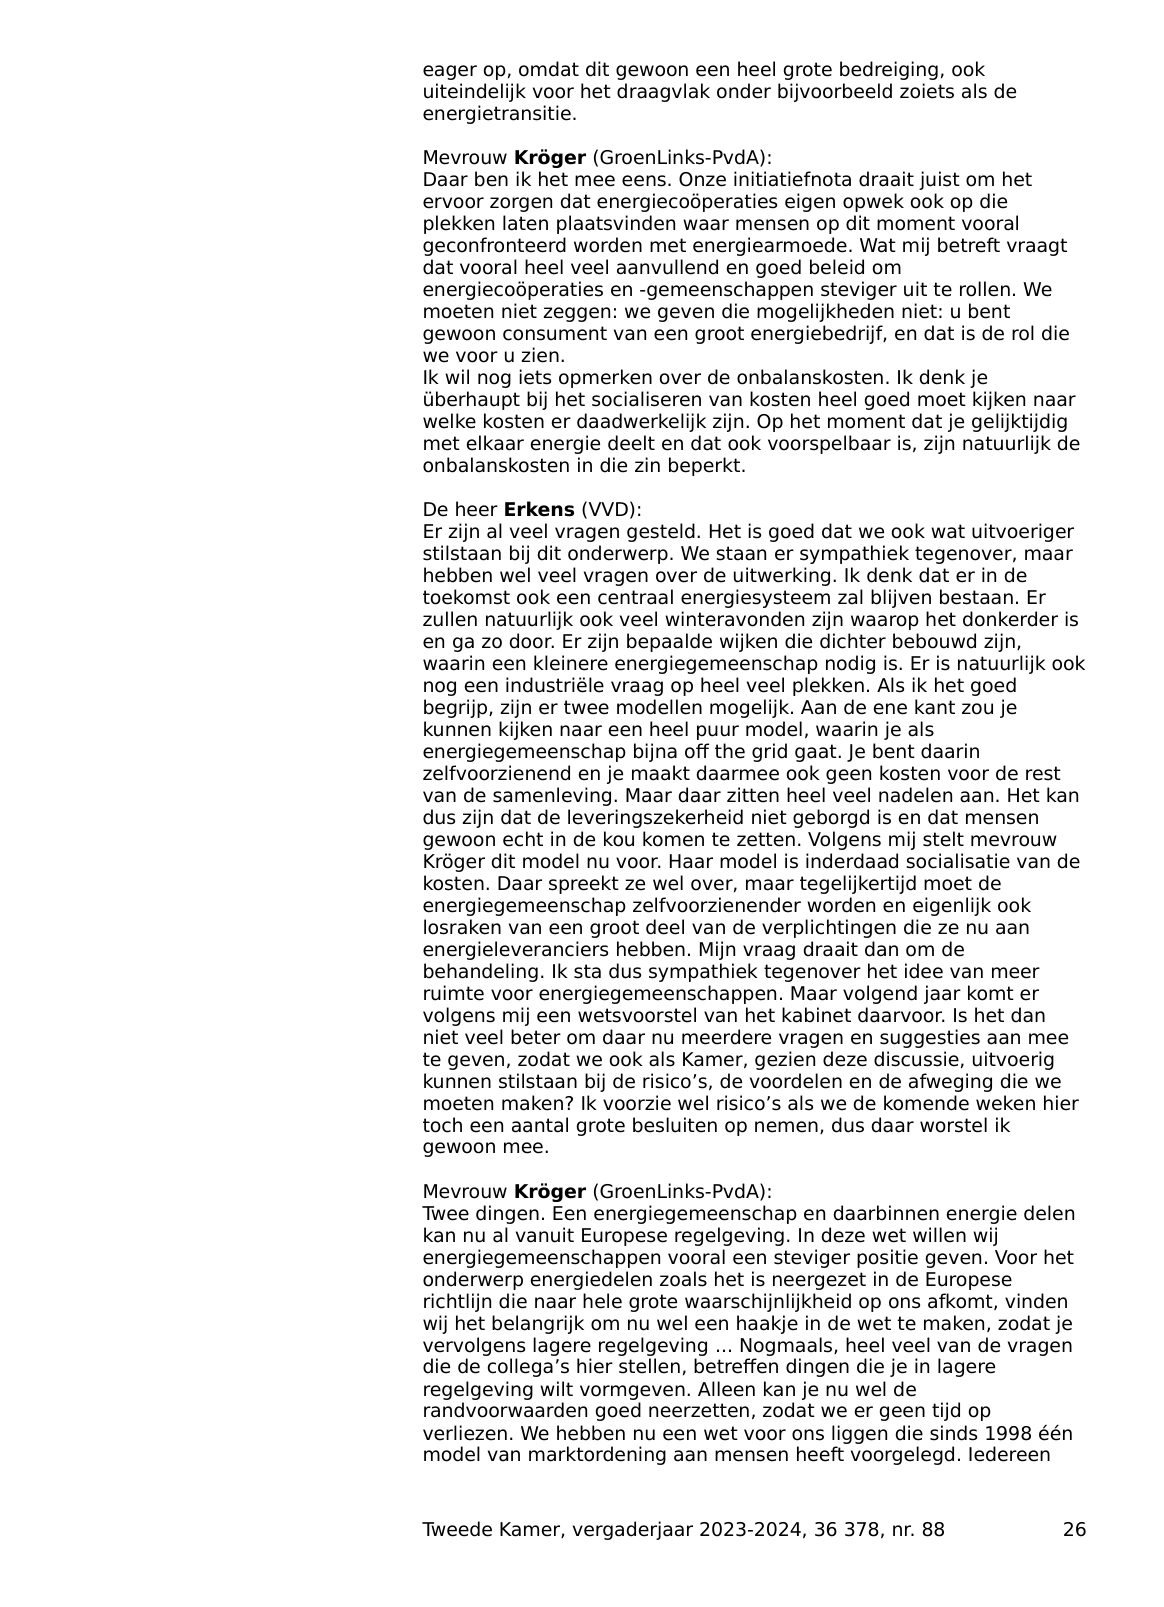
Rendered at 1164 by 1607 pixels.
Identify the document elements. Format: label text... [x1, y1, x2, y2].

text Mevrouw Kröger (GroenLinks-PvdA): [422, 1181, 1087, 1203]
text Daar ben ik het mee eens. Onze initiatiefnota draait juist om het ervoor zorgen dat energiecoöperaties eigen opwek ook op die plekken laten plaatsvinden waar mensen op dit moment vooral geconfronteerd worden met energiearmoede. Wat mij betreft vraagt dat vooral heel veel aanvullend en goed beleid om energiecoöperaties en -gemeenschappen steviger uit te rollen. We moeten niet zeggen: we geven die mogelijkheden niet: u bent gewoon consument van een groot energiebedrijf, en dat is de rol die we voor u zien. [422, 169, 1087, 367]
text eager op, omdat dit gewoon een heel grote bedreiging, ook uiteindelijk voor het draagvlak onder bijvoorbeeld zoiets als de energietransitie. [422, 59, 1087, 125]
text Ik wil nog iets opmerken over de onbalanskosten. Ik denk je überhaupt bij het socialiseren van kosten heel goed moet kijken naar welke kosten er daadwerkelijk zijn. Op het moment dat je gelijktijdig met elkaar energie deelt en dat ook voorspelbaar is, zijn natuurlijk de onbalanskosten in die zin beperkt. [422, 367, 1087, 477]
text De heer Erkens (VVD): [422, 499, 1087, 521]
text Twee dingen. Een energiegemeenschap en daarbinnen energie delen kan nu al vanuit Europese regelgeving. In deze wet willen wij energiegemeenschappen vooral een steviger positie geven. Voor het onderwerp energiedelen zoals het is neergezet in de Europese richtlijn die naar hele grote waarschijnlijkheid op ons afkomt, vinden wij het belangrijk om nu wel een haakje in de wet te maken, zodat je vervolgens lagere regelgeving ... Nogmaals, heel veel van de vragen die de collega’s hier stellen, betreffen dingen die je in lagere regelgeving wilt vormgeven. Alleen kan je nu wel de randvoorwaarden goed neerzetten, zodat we er geen tijd op verliezen. We hebben nu een wet voor ons liggen die sinds 1998 één model van marktordening aan mensen heeft voorgelegd. Iedereen [422, 1203, 1087, 1466]
text Er zijn al veel vragen gesteld. Het is goed dat we ook wat uitvoeriger stilstaan bij dit onderwerp. We staan er sympathiek tegenover, maar hebben wel veel vragen over de uitwerking. Ik denk dat er in de toekomst ook een centraal energiesysteem zal blijven bestaan. Er zullen natuurlijk ook veel winteravonden zijn waarop het donkerder is en ga zo door. Er zijn bepaalde wijken die dichter bebouwd zijn, waarin een kleinere energiegemeenschap nodig is. Er is natuurlijk ook nog een industriële vraag op heel veel plekken. Als ik het goed begrijp, zijn er twee modellen mogelijk. Aan de ene kant zou je kunnen kijken naar een heel puur model, waarin je als energiegemeenschap bijna off the grid gaat. Je bent daarin zelfvoorzienend en je maakt daarmee ook geen kosten voor de rest van de samenleving. Maar daar zitten heel veel nadelen aan. Het kan dus zijn dat de leveringszekerheid niet geborgd is en dat mensen gewoon echt in de kou komen te zetten. Volgens mij stelt mevrouw Kröger dit model nu voor. Haar model is inderdaad socialisatie van de kosten. Daar spreekt ze wel over, maar tegelijkertijd moet de energiegemeenschap zelfvoorzienender worden en eigenlijk ook losraken van een groot deel van de verplichtingen die ze nu aan energieleveranciers hebben. Mijn vraag draait dan om de behandeling. Ik sta dus sympathiek tegenover het idee van meer ruimte voor energiegemeenschappen. Maar volgend jaar komt er volgens mij een wetsvoorstel van het kabinet daarvoor. Is het dan niet veel beter om daar nu meerdere vragen en suggesties aan mee te geven, zodat we ook als Kamer, gezien deze discussie, uitvoerig kunnen stilstaan bij de risico’s, de voordelen en de afweging die we moeten maken? Ik voorzie wel risico’s als we de komende weken hier toch een aantal grote besluiten op nemen, dus daar worstel ik gewoon mee. [422, 521, 1087, 1158]
text Mevrouw Kröger (GroenLinks-PvdA): [422, 147, 1087, 169]
